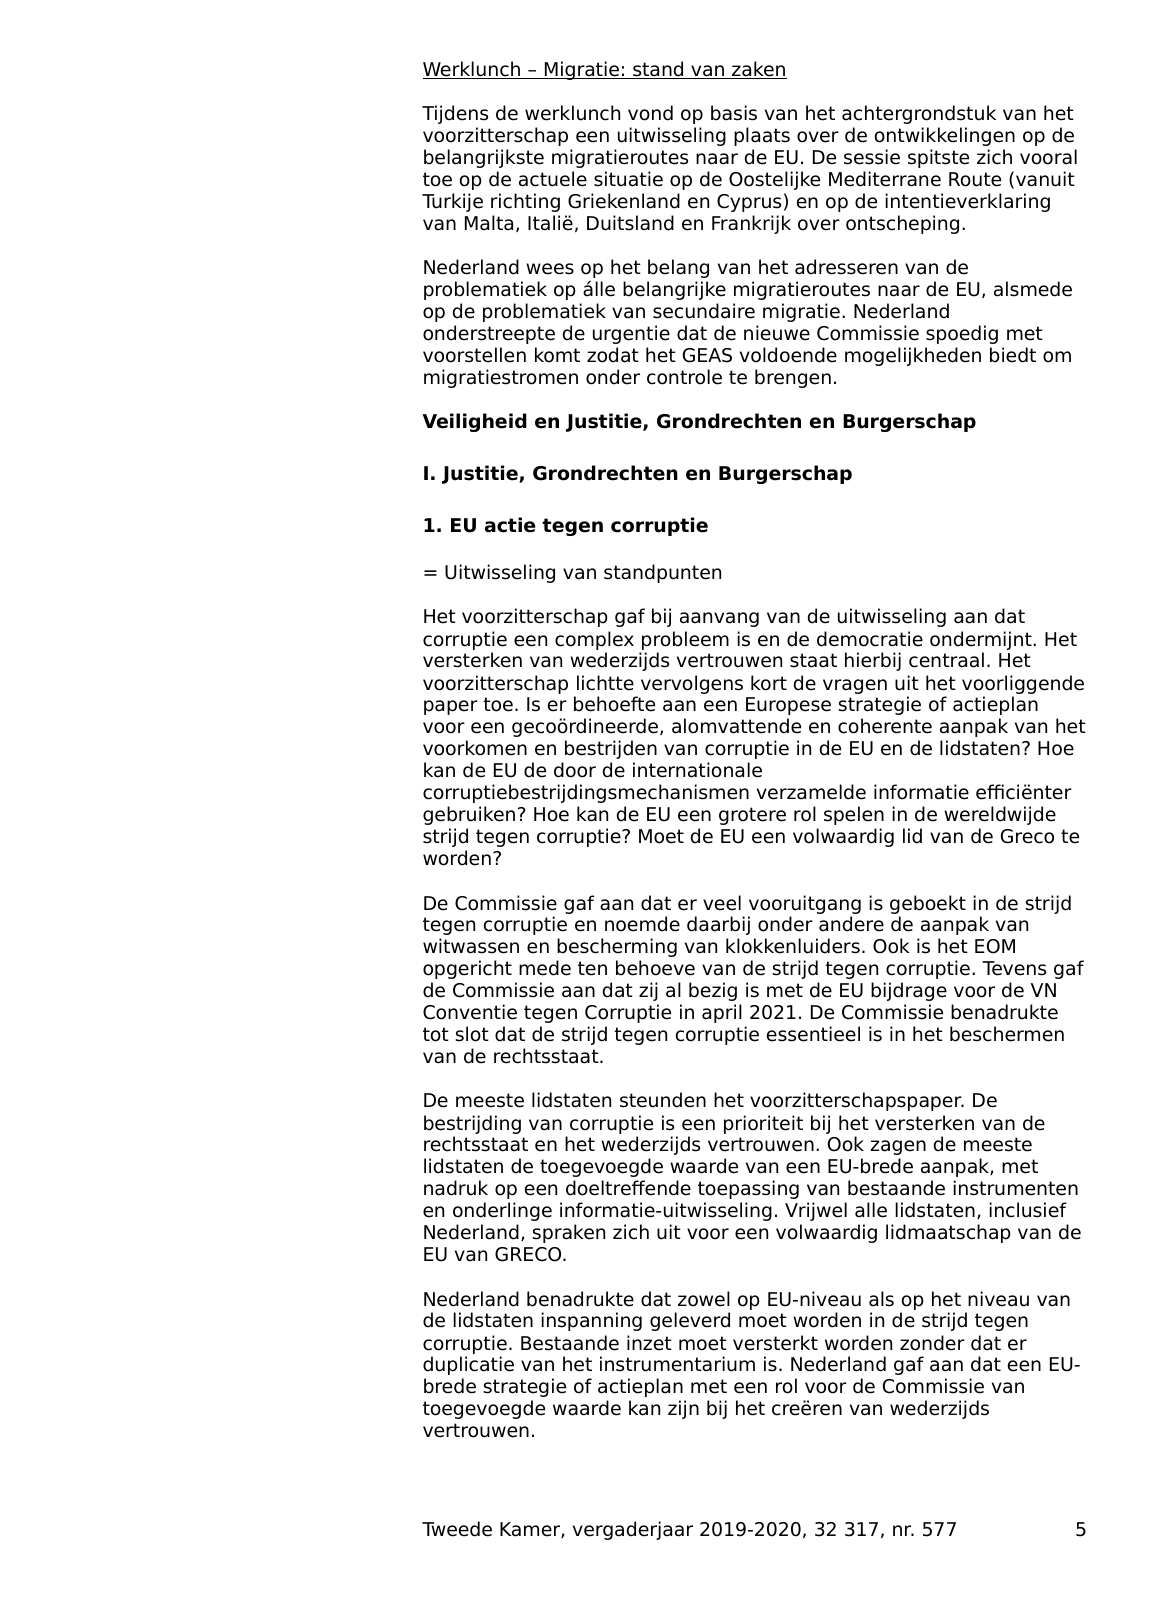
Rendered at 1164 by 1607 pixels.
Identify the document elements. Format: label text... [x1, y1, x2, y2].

subtitle Veiligheid en Justitie, Grondrechten en Burgerschap [422, 411, 1087, 433]
text Het voorzitterschap gaf bij aanvang van de uitwisseling aan dat corruptie een complex probleem is en de democratie ondermijnt. Het versterken van wederzijds vertrouwen staat hierbij centraal. Het voorzitterschap lichtte vervolgens kort de vragen uit het voorliggende paper toe. Is er behoefte aan een Europese strategie of actieplan voor een gecoördineerde, alomvattende en coherente aanpak van het voorkomen en bestrijden van corruptie in de EU en de lidstaten? Hoe kan de EU de door de internationale corruptiebestrijdingsmechanismen verzamelde informatie efficiënter gebruiken? Hoe kan de EU een grotere rol spelen in de wereldwijde strijd tegen corruptie? Moet de EU een volwaardig lid van de Greco te worden? [422, 606, 1087, 870]
text = Uitwisseling van standpunten [422, 562, 1087, 584]
subtitle 1. EU actie tegen corruptie [422, 515, 1087, 537]
subtitle I. Justitie, Grondrechten en Burgerschap [422, 463, 1087, 485]
text De meeste lidstaten steunden het voorzitterschapspaper. De bestrijding van corruptie is een prioriteit bij het versterken van de rechtsstaat en het wederzijds vertrouwen. Ook zagen de meeste lidstaten de toegevoegde waarde van een EU-brede aanpak, met nadruk op een doeltreffende toepassing van bestaande instrumenten en onderlinge informatie-uitwisseling. Vrijwel alle lidstaten, inclusief Nederland, spraken zich uit voor een volwaardig lidmaatschap van de EU van GRECO. [422, 1090, 1087, 1266]
text De Commissie gaf aan dat er veel vooruitgang is geboekt in de strijd tegen corruptie en noemde daarbij onder andere de aanpak van witwassen en bescherming van klokkenluiders. Ook is het EOM opgericht mede ten behoeve van de strijd tegen corruptie. Tevens gaf de Commissie aan dat zij al bezig is met de EU bijdrage voor de VN Conventie tegen Corruptie in april 2021. De Commissie benadrukte tot slot dat de strijd tegen corruptie essentieel is in het beschermen van de rechtsstaat. [422, 892, 1087, 1068]
text Nederland benadrukte dat zowel op EU-niveau als op het niveau van de lidstaten inspanning geleverd moet worden in de strijd tegen corruptie. Bestaande inzet moet versterkt worden zonder dat er duplicatie van het instrumentarium is. Nederland gaf aan dat een EU-brede strategie of actieplan met een rol voor de Commissie van toegevoegde waarde kan zijn bij het creëren van wederzijds vertrouwen. [422, 1288, 1087, 1442]
subtitle Werklunch – Migratie: stand van zaken [422, 59, 1087, 81]
text Tijdens de werklunch vond op basis van het achtergrondstuk van het voorzitterschap een uitwisseling plaats over de ontwikkelingen op de belangrijkste migratieroutes naar de EU. De sessie spitste zich vooral toe op de actuele situatie op de Oostelijke Mediterrane Route (vanuit Turkije richting Griekenland en Cyprus) en op de intentieverklaring van Malta, Italië, Duitsland en Frankrijk over ontscheping. [422, 103, 1087, 235]
text Nederland wees op het belang van het adresseren van de problematiek op álle belangrijke migratieroutes naar de EU, alsmede op de problematiek van secundaire migratie. Nederland onderstreepte de urgentie dat de nieuwe Commissie spoedig met voorstellen komt zodat het GEAS voldoende mogelijkheden biedt om migratiestromen onder controle te brengen. [422, 257, 1087, 389]
